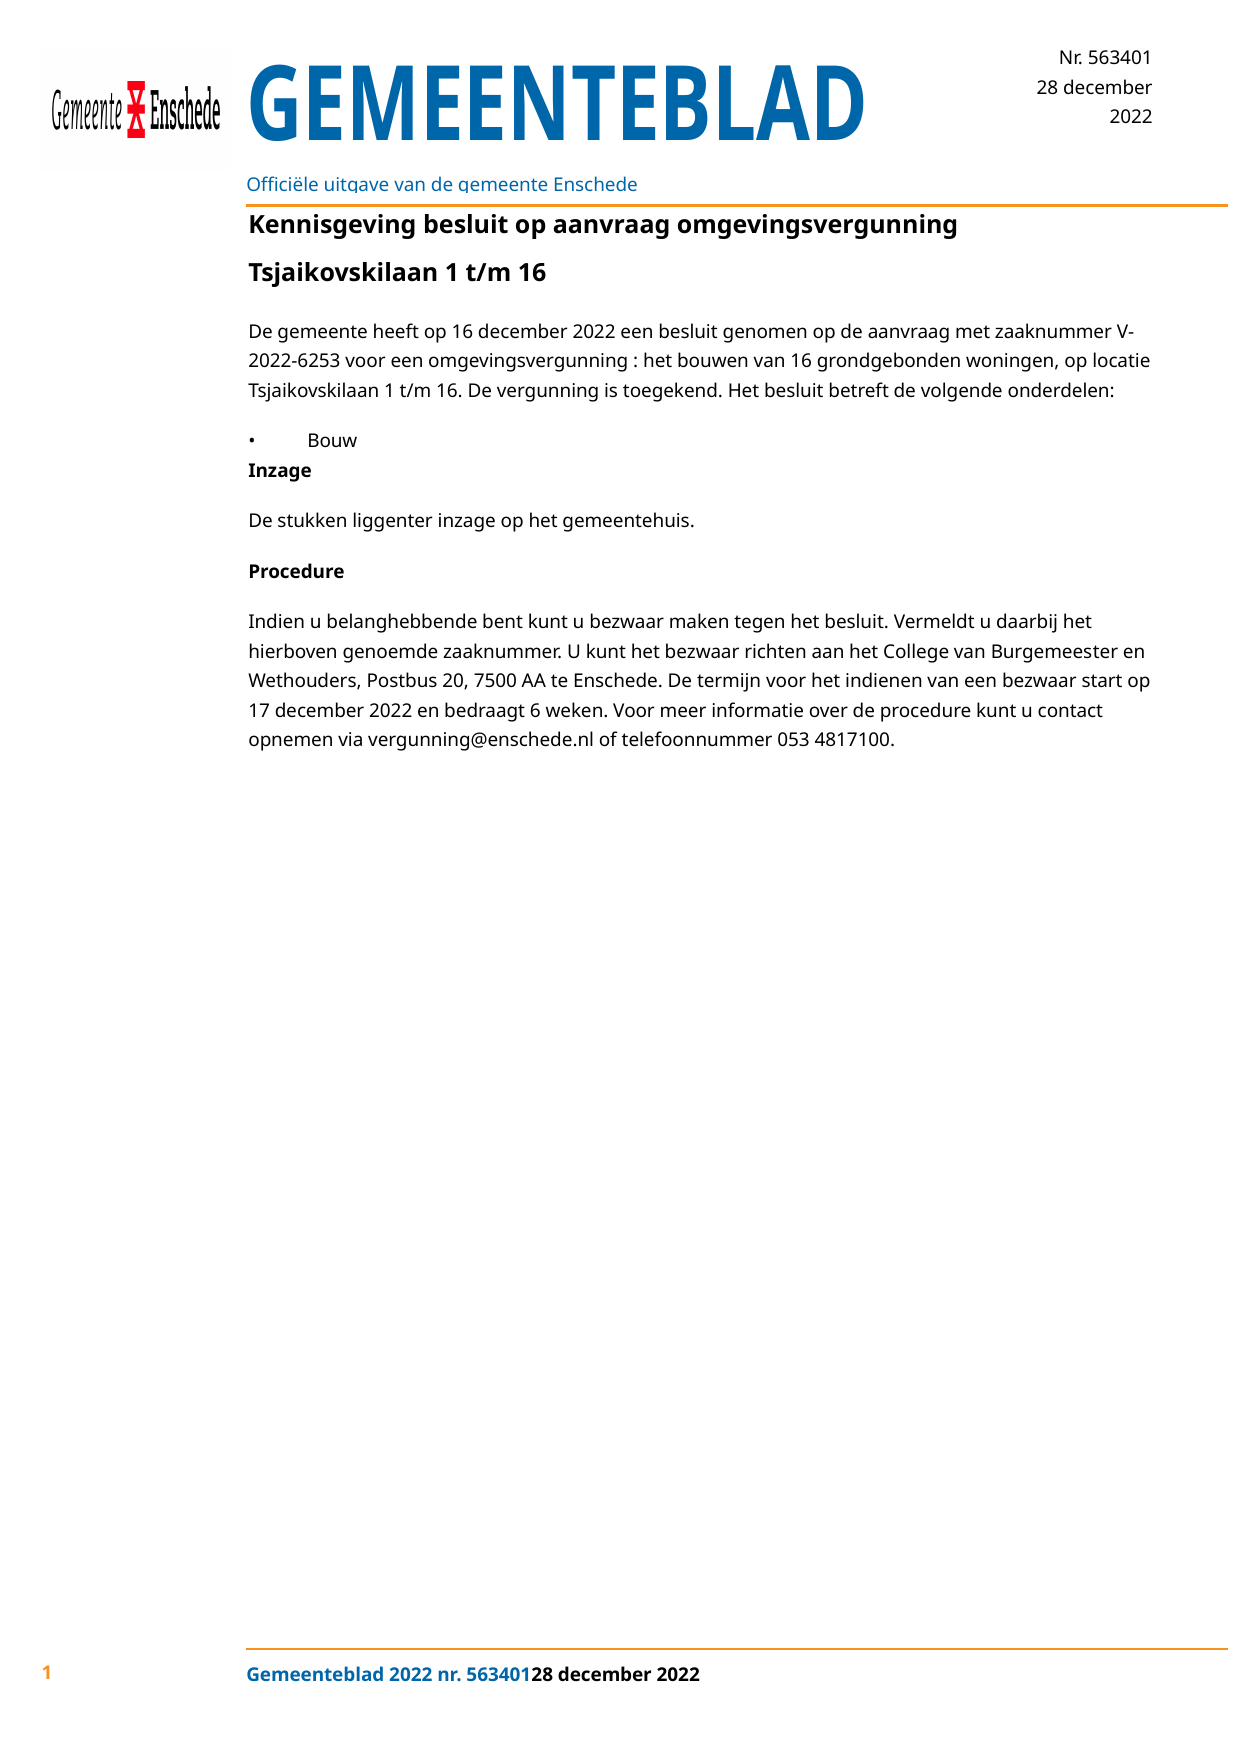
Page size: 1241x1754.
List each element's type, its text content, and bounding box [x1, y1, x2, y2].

text De gemeente heeft op 16 december 2022 een besluit genomen op de aanvraag met zaaknummer V-2022-6253 voor een omgevingsvergunning : het bouwen van 16 grondgebonden woningen, op locatie Tsjaikovskilaan 1 t/m 16. De vergunning is toegekend. Het besluit betreft de volgende onderdelen: [248, 318, 1152, 403]
text Indien u belanghebbende bent kunt u bezwaar maken tegen het besluit. Vermeldt u daarbij het hierboven genoemde zaaknummer. U kunt het bezwaar richten aan het College van Burgemees­ter en Wethouders, Postbus 20, 7500 AA te Enschede. De termijn voor het indienen van een bezwaar start op 17 december 2022 en bedraagt 6 weken. Voor meer informatie over de procedure kunt u contact opnemen via vergunning@enschede.nl of telefoonnummer 053 4817100. [248, 608, 1152, 752]
list Bouw [248, 427, 1152, 453]
text Procedure [248, 558, 1152, 584]
text De stukken liggenter inzage op het gemeentehuis. [248, 507, 1152, 533]
picture [41, 47, 231, 172]
text Kennisgeving besluit op aanvraag omgevingsvergunning Tsjaikovskilaan 1 t/m 16 [248, 207, 1152, 288]
text Inzage [248, 457, 1152, 483]
